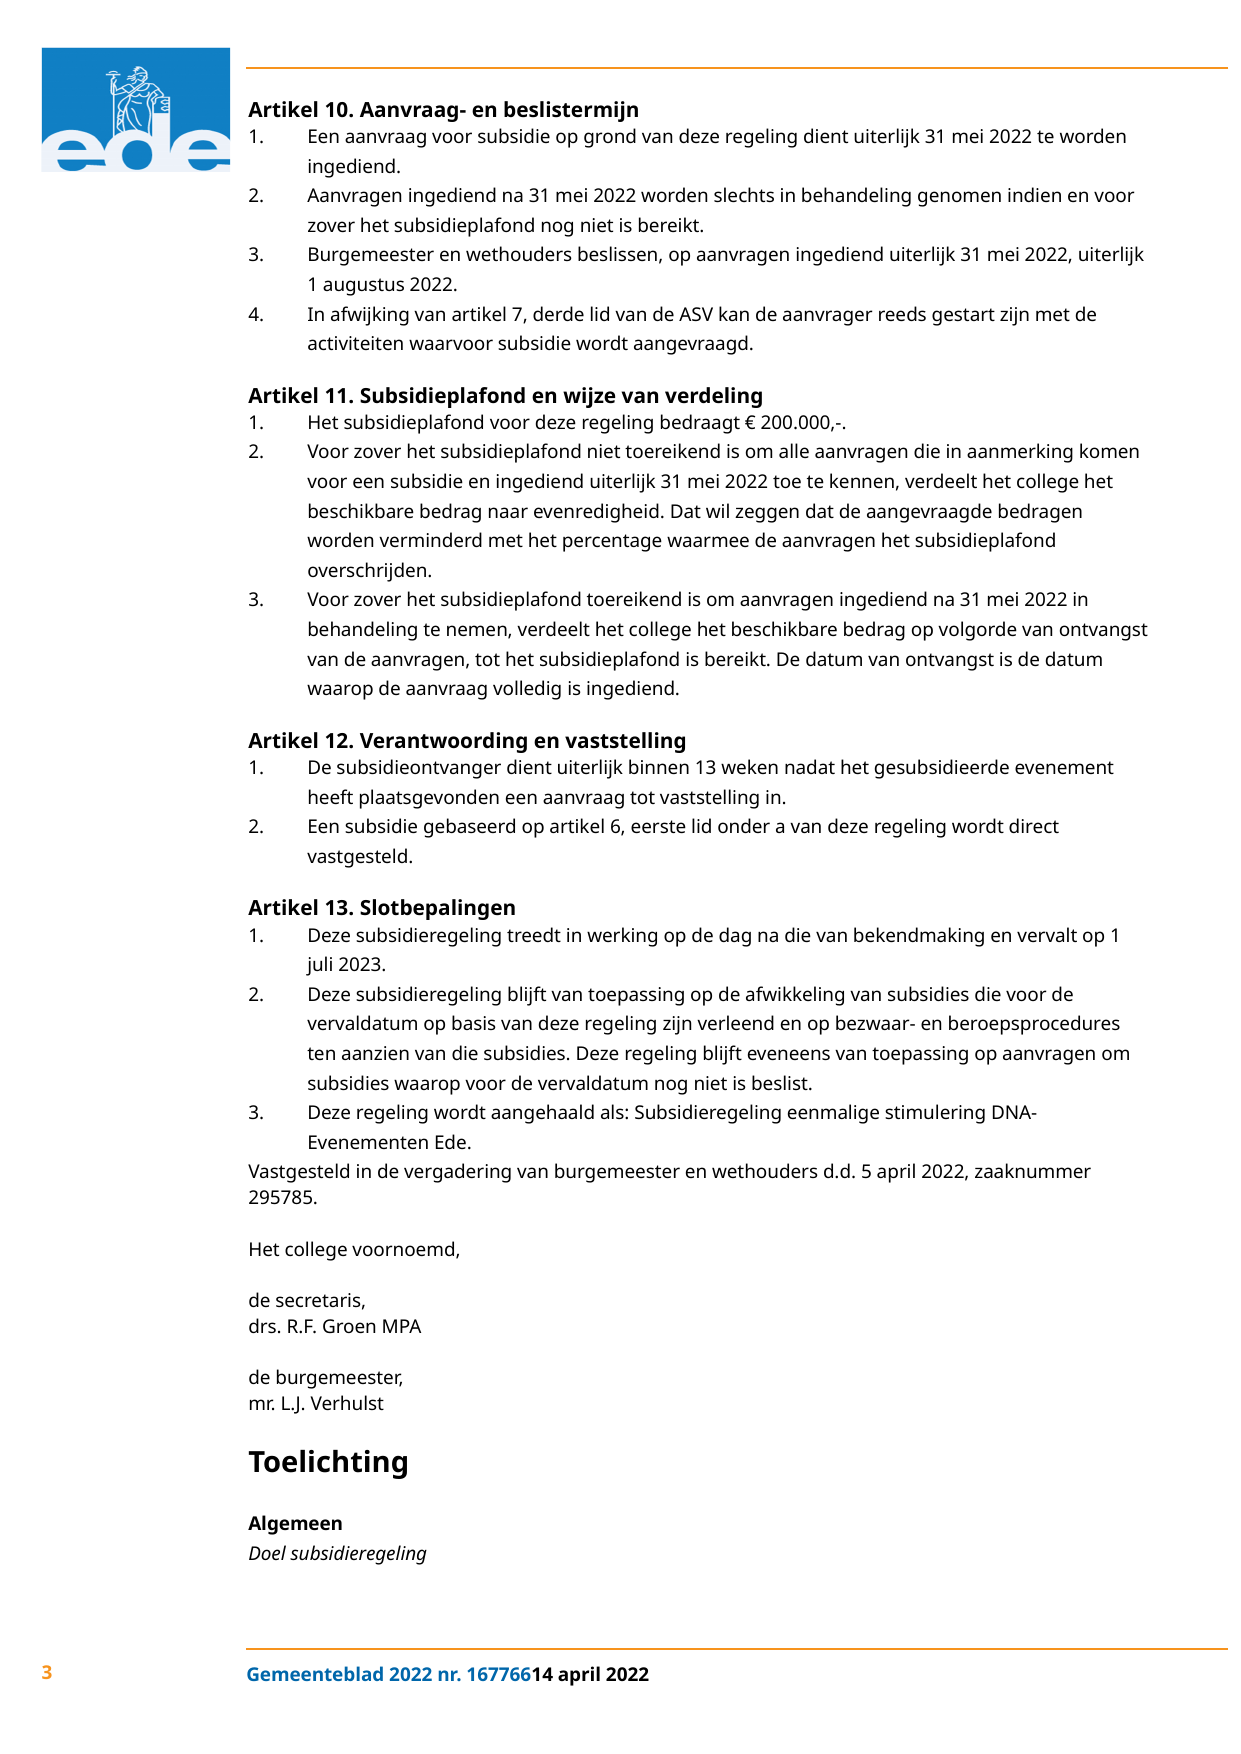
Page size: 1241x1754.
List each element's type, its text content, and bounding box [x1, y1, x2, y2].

list De subsidieontvanger dient uiterlijk binnen 13 weken nadat het gesubsidieerde evenement heeft plaatsgevonden een aanvraag tot vaststelling in. [248, 754, 1152, 809]
text de burgemeester, [248, 1364, 1152, 1390]
text Het college voornoemd, [248, 1236, 1152, 1261]
picture [41, 47, 231, 172]
text Artikel 11. Subsidieplafond en wijze van verdeling [248, 381, 1152, 409]
list Een aanvraag voor subsidie op grond van deze regeling dient uiterlijk 31 mei 2022 te worden ingediend. [248, 123, 1152, 178]
text Artikel 12. Verantwoording en vaststelling [248, 726, 1152, 754]
list Voor zover het subsidieplafond niet toereikend is om alle aanvragen die in aanmerking komen voor een subsidie en ingediend uiterlijk 31 mei 2022 toe te kennen, verdeelt het college het beschikbare bedrag naar evenredigheid. Dat wil zeggen dat de aangevraagde bedragen worden verminderd met het percentage waarmee de aanvragen het subsidieplafond overschrijden. [248, 439, 1152, 583]
text Doel subsidieregeling [248, 1540, 1152, 1566]
text Vastgesteld in de vergadering van burgemeester en wethouders d.d. 5 april 2022, zaaknummer 295785. [248, 1158, 1152, 1210]
list In afwijking van artikel 7, derde lid van de ASV kan de aanvrager reeds gestart zijn met de activiteiten waarvoor subsidie wordt aangevraagd. [248, 301, 1152, 356]
list Deze regeling wordt aangehaald als: Subsidieregeling eenmalige stimulering DNA-Evenementen Ede. [248, 1099, 1152, 1155]
text Toelichting [248, 1442, 1152, 1481]
list Het subsidieplafond voor deze regeling bedraagt € 200.000,-. [248, 409, 1152, 435]
text de secretaris, [248, 1287, 1152, 1313]
text Artikel 10. Aanvraag- en beslistermijn [248, 95, 1152, 123]
list Voor zover het subsidieplafond toereikend is om aanvragen ingediend na 31 mei 2022 in behandeling te nemen, verdeelt het college het beschikbare bedrag op volgorde van ontvangst van de aanvragen, tot het subsidieplafond is bereikt. De datum van ontvangst is de datum waarop de aanvraag volledig is ingediend. [248, 587, 1152, 701]
text Algemeen [248, 1510, 1152, 1536]
list Aanvragen ingediend na 31 mei 2022 worden slechts in behandeling genomen indien en voor zover het subsidieplafond nog niet is bereikt. [248, 182, 1152, 238]
list Een subsidie gebaseerd op artikel 6, eerste lid onder a van deze regeling wordt direct vastgesteld. [248, 813, 1152, 869]
text Artikel 13. Slotbepalingen [248, 893, 1152, 922]
text mr. L.J. Verhulst [248, 1390, 1152, 1416]
list Deze subsidieregeling treedt in werking op de dag na die van bekendmaking en vervalt op 1 juli 2023. [248, 922, 1152, 977]
list Burgemeester en wethouders beslissen, op aanvragen ingediend uiterlijk 31 mei 2022, uiterlijk 1 augustus 2022. [248, 242, 1152, 297]
text drs. R.F. Groen MPA [248, 1313, 1152, 1339]
list Deze subsidieregeling blijft van toepassing op de afwikkeling van subsidies die voor de vervaldatum op basis van deze regeling zijn verleend en op bezwaar- en beroepsprocedures ten aanzien van die subsidies. Deze regeling blijft eveneens van toepassing op aanvragen om subsidies waarop voor de vervaldatum nog niet is beslist. [248, 981, 1152, 1096]
